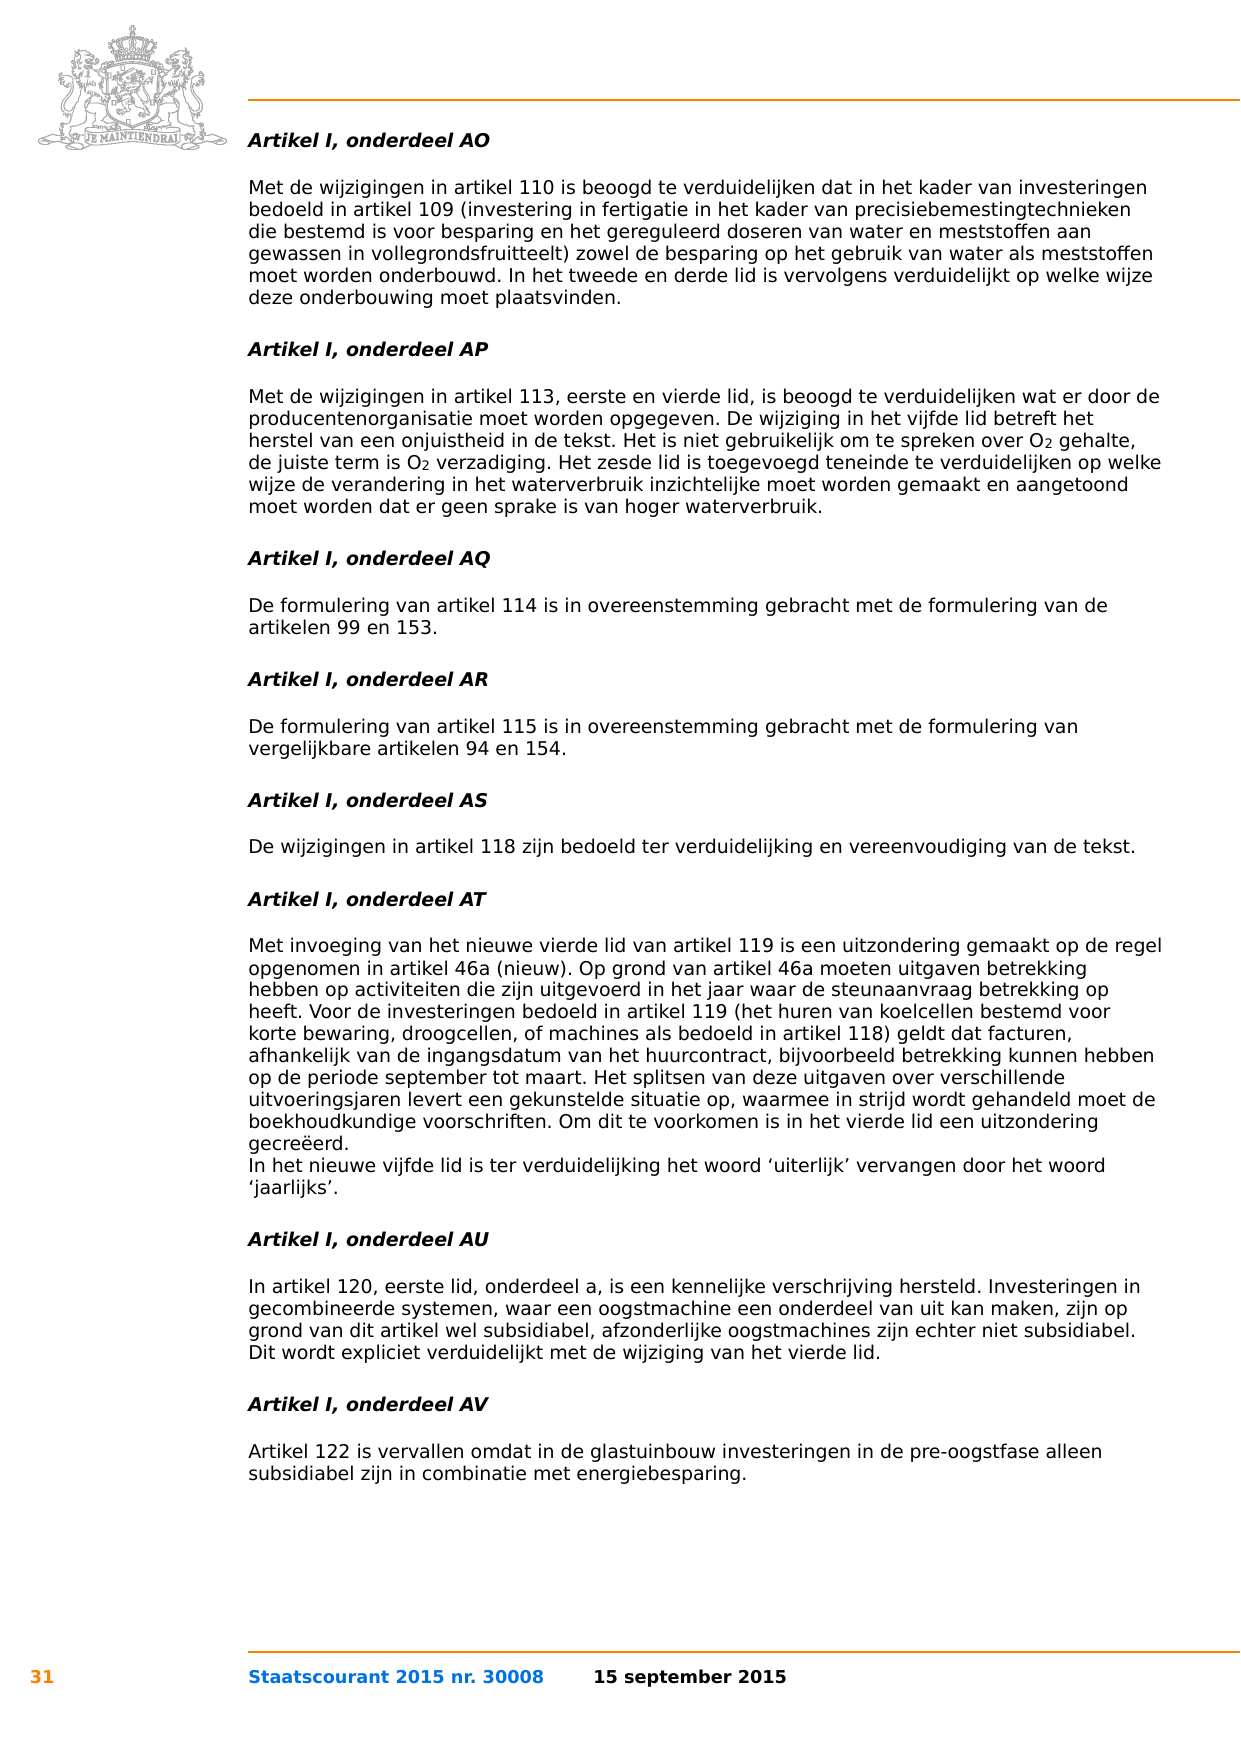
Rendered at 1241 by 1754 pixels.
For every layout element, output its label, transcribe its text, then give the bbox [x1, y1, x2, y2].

picture [38, 25, 227, 150]
subtitle Artikel I, onderdeel AU [248, 1229, 1163, 1251]
subtitle Artikel I, onderdeel AT [248, 888, 1163, 910]
subtitle Artikel I, onderdeel AR [248, 668, 1163, 691]
subtitle Artikel I, onderdeel AV [248, 1394, 1163, 1416]
text Met de wijzigingen in artikel 110 is beoogd te verduidelijken dat in het kader van investeringen bedoeld in artikel 109 (investering in fertigatie in het kader van precisiebemestingtechnieken die bestemd is voor besparing en het gereguleerd doseren van water en meststoffen aan gewassen in vollegrondsfruitteelt) zowel de besparing op het gebruik van water als meststoffen moet worden onderbouwd. In het tweede en derde lid is vervolgens verduidelijkt op welke wijze deze onderbouwing moet plaatsvinden. [248, 177, 1163, 309]
text De formulering van artikel 114 is in overeenstemming gebracht met de formulering van de artikelen 99 en 153. [248, 594, 1163, 638]
subtitle Artikel I, onderdeel AQ [248, 548, 1163, 569]
subtitle Artikel I, onderdeel AS [248, 789, 1163, 811]
text Artikel 122 is vervallen omdat in de glastuinbouw investeringen in de pre-oogstfase alleen subsidiabel zijn in combinatie met energiebesparing. [248, 1441, 1163, 1485]
text De formulering van artikel 115 is in overeenstemming gebracht met de formulering van vergelijkbare artikelen 94 en 154. [248, 716, 1163, 759]
text Met invoeging van het nieuwe vierde lid van artikel 119 is een uitzondering gemaakt op de regel opgenomen in artikel 46a (nieuw). Op grond van artikel 46a moeten uitgaven betrekking hebben op activiteiten die zijn uitgevoerd in het jaar waar de steunaanvraag betrekking op heeft. Voor de investeringen bedoeld in artikel 119 (het huren van koelcellen bestemd voor korte bewaring, droogcellen, of machines als bedoeld in artikel 118) geldt dat facturen, afhankelijk van de ingangsdatum van het huurcontract, bijvoorbeeld betrekking kunnen hebben op de periode september tot maart. Het splitsen van deze uitgaven over verschillende uitvoeringsjaren levert een gekunstelde situatie op, waarmee in strijd wordt gehandeld moet de boekhoudkundige voorschriften. Om dit te voorkomen is in het vierde lid een uitzondering gecreëerd. [248, 935, 1163, 1155]
text In het nieuwe vijfde lid is ter verduidelijking het woord ‘uiterlijk’ vervangen door het woord ‘jaarlijks’. [248, 1155, 1163, 1199]
text De wijzigingen in artikel 118 zijn bedoeld ter verduidelijking en vereenvoudiging van de tekst. [248, 836, 1163, 858]
subtitle Artikel I, onderdeel AP [248, 339, 1163, 361]
text In artikel 120, eerste lid, onderdeel a, is een kennelijke verschrijving hersteld. Investeringen in gecombineerde systemen, waar een oogstmachine een onderdeel van uit kan maken, zijn op grond van dit artikel wel subsidiabel, afzonderlijke oogstmachines zijn echter niet subsidiabel. Dit wordt expliciet verduidelijkt met de wijziging van het vierde lid. [248, 1276, 1163, 1364]
text Met de wijzigingen in artikel 113, eerste en vierde lid, is beoogd te verduidelijken wat er door de producentenorganisatie moet worden opgegeven. De wijziging in het vijfde lid betreft het herstel van een onjuistheid in de tekst. Het is niet gebruikelijk om te spreken over O2 gehalte, de juiste term is O2 verzadiging. Het zesde lid is toegevoegd teneinde te verduidelijken op welke wijze de verandering in het waterverbruik inzichtelijke moet worden gemaakt en aangetoond moet worden dat er geen sprake is van hoger waterverbruik. [248, 386, 1163, 518]
subtitle Artikel I, onderdeel AO [248, 130, 1163, 152]
